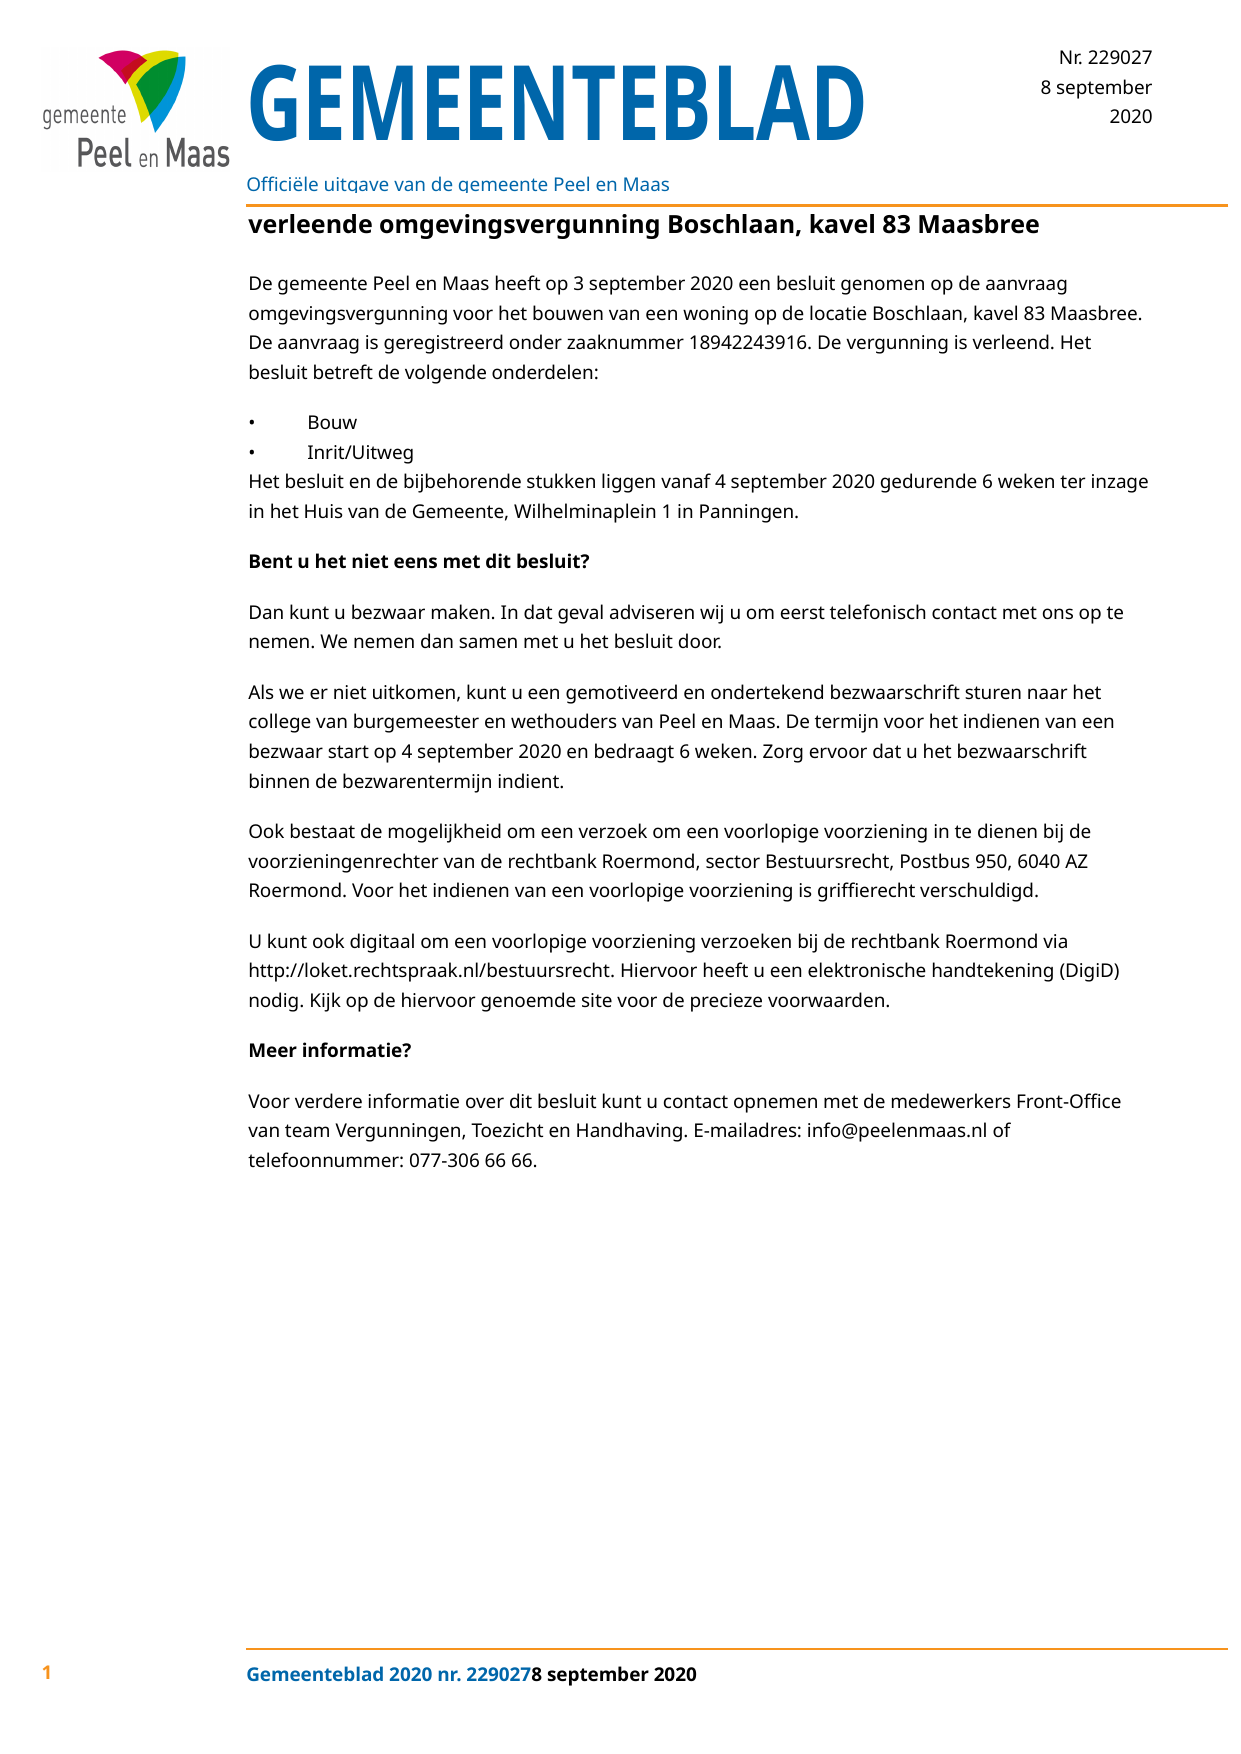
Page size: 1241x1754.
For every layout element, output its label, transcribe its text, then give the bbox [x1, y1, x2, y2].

text Meer informatie? [248, 1037, 1152, 1063]
text verleende omgevingsvergunning Boschlaan, kavel 83 Maasbree [248, 207, 1152, 241]
text Voor verdere informatie over dit besluit kunt u contact opnemen met de medewerkers Front-Office van team Vergunningen, Toezicht en Handhaving. E-mailadres: info@peelenmaas.nl of telefoonnummer: 077-306 66 66. [248, 1088, 1152, 1173]
text Het besluit en de bijbehorende stukken liggen vanaf 4 september 2020 gedurende 6 weken ter inzage in het Huis van de Gemeente, Wilhelminaplein 1 in Panningen. [248, 469, 1152, 524]
picture [41, 47, 231, 172]
text Dan kunt u bezwaar maken. In dat geval adviseren wij u om eerst telefonisch contact met ons op te nemen. We nemen dan samen met u het besluit door. [248, 599, 1152, 654]
list Inrit/Uitweg [248, 439, 1152, 465]
text Bent u het niet eens met dit besluit? [248, 549, 1152, 574]
list Bouw [248, 409, 1152, 435]
text Als we er niet uitkomen, kunt u een gemotiveerd en ondertekend bezwaarschrift sturen naar het college van burgemeester en wethouders van Peel en Maas. De termijn voor het indienen van een bezwaar start op 4 september 2020 en bedraagt 6 weken. Zorg ervoor dat u het bezwaarschrift binnen de bezwarentermijn indient. [248, 679, 1152, 793]
text Ook bestaat de mogelijkheid om een verzoek om een voorlopige voorziening in te dienen bij de voorzieningenrechter van de rechtbank Roermond, sector Bestuursrecht, Postbus 950, 6040 AZ Roermond. Voor het indienen van een voorlopige voorziening is griffierecht verschuldigd. [248, 818, 1152, 903]
text De gemeente Peel en Maas heeft op 3 september 2020 een besluit genomen op de aanvraag omgevingsvergunning voor het bouwen van een woning op de locatie Boschlaan, kavel 83 Maasbree. De aanvraag is geregistreerd onder zaaknummer 18942243916. De vergunning is verleend. Het besluit betreft de volgende onderdelen: [248, 270, 1152, 385]
text U kunt ook digitaal om een voorlopige voorziening verzoeken bij de rechtbank Roermond via http://loket.rechtspraak.nl/bestuursrecht. Hiervoor heeft u een elektronische handtekening (DigiD) nodig. Kijk op de hiervoor genoemde site voor de precieze voorwaarden. [248, 928, 1152, 1013]
